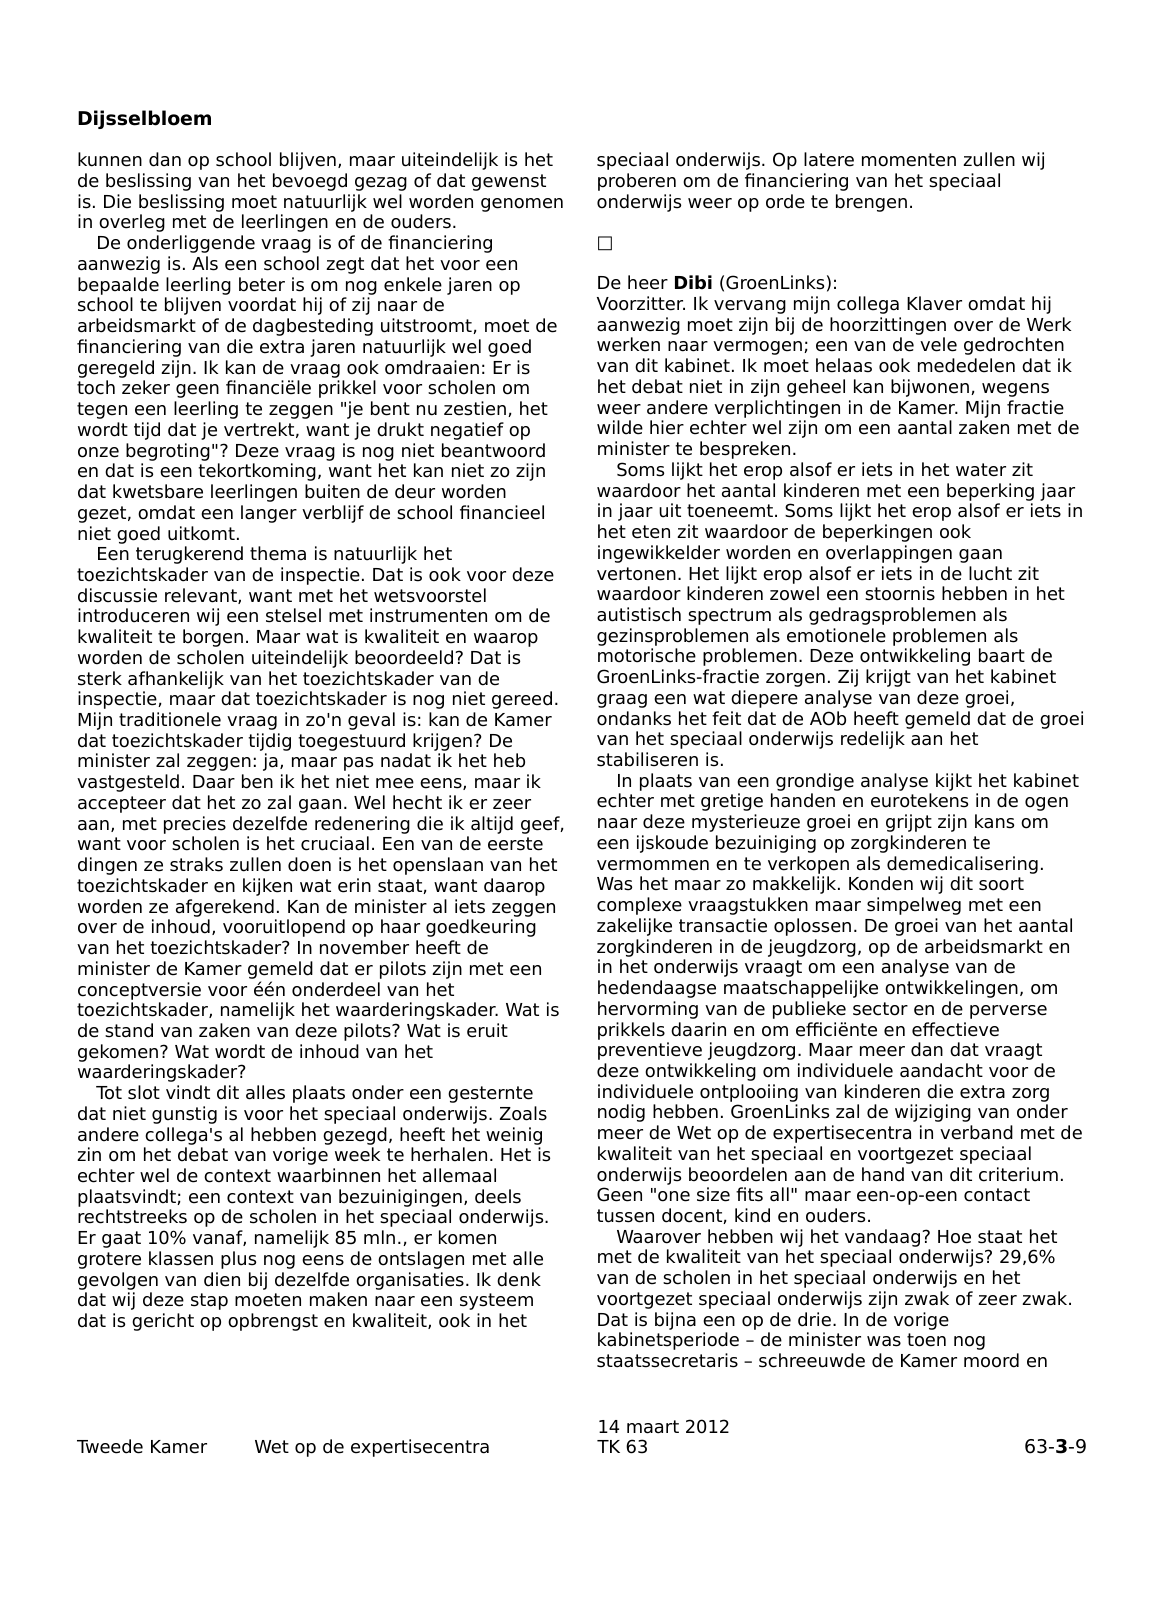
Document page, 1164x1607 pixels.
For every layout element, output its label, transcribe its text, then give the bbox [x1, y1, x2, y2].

text Een terugkerend thema is natuurlijk het toezichtskader van de inspectie. Dat is ook voor deze discussie relevant, want met het wetsvoorstel introduceren wij een stelsel met instrumenten om de kwaliteit te borgen. Maar wat is kwaliteit en waarop worden de scholen uiteindelijk beoordeeld? Dat is sterk afhankelijk van het toezichtskader van de inspectie, maar dat toezichtskader is nog niet gereed. Mijn traditionele vraag in zo'n geval is: kan de Kamer dat toezichtskader tijdig toegestuurd krijgen? De minister zal zeggen: ja, maar pas nadat ik het heb vastgesteld. Daar ben ik het niet mee eens, maar ik accepteer dat het zo zal gaan. Wel hecht ik er zeer aan, met precies dezelfde redenering die ik altijd geef, want voor scholen is het cruciaal. Een van de eerste dingen ze straks zullen doen is het openslaan van het toezichtskader en kijken wat erin staat, want daarop worden ze afgerekend. Kan de minister al iets zeggen over de inhoud, vooruitlopend op haar goedkeuring van het toezichtskader? In november heeft de minister de Kamer gemeld dat er pilots zijn met een conceptversie voor één onderdeel van het toezichtskader, namelijk het waarderingskader. Wat is de stand van zaken van deze pilots? Wat is eruit gekomen? Wat wordt de inhoud van het waarderingskader? [77, 544, 567, 1083]
text Voorzitter. Ik vervang mijn collega Klaver omdat hij aanwezig moet zijn bij de hoorzittingen over de Werk werken naar vermogen; een van de vele gedrochten van dit kabinet. Ik moet helaas ook mededelen dat ik het debat niet in zijn geheel kan bijwonen, wegens weer andere verplichtingen in de Kamer. Mijn fractie wilde hier echter wel zijn om een aantal zaken met de minister te bespreken. [596, 294, 1087, 460]
text Soms lijkt het erop alsof er iets in het water zit waardoor het aantal kinderen met een beperking jaar in jaar uit toeneemt. Soms lijkt het erop alsof er iets in het eten zit waardoor de beperkingen ook ingewikkelder worden en overlappingen gaan vertonen. Het lijkt erop alsof er iets in de lucht zit waardoor kinderen zowel een stoornis hebben in het autistisch spectrum als gedragsproblemen als gezinsproblemen als emotionele problemen als motorische problemen. Deze ontwikkeling baart de GroenLinks-fractie zorgen. Zij krijgt van het kabinet graag een wat diepere analyse van deze groei, ondanks het feit dat de AOb heeft gemeld dat de groei van het speciaal onderwijs redelijk aan het stabiliseren is. [596, 460, 1087, 771]
text speciaal onderwijs. Op latere momenten zullen wij proberen om de financiering van het speciaal onderwijs weer op orde te brengen. [596, 150, 1087, 212]
text Waarover hebben wij het vandaag? Hoe staat het met de kwaliteit van het speciaal onderwijs? 29,6% van de scholen in het speciaal onderwijs en het voortgezet speciaal onderwijs zijn zwak of zeer zwak. Dat is bijna een op de drie. In de vorige kabinetsperiode – de minister was toen nog staatssecretaris – schreeuwde de Kamer moord en [596, 1227, 1087, 1372]
text De heer Dibi (GroenLinks): [596, 273, 1087, 294]
text Tot slot vindt dit alles plaats onder een gesternte dat niet gunstig is voor het speciaal onderwijs. Zoals andere collega's al hebben gezegd, heeft het weinig zin om het debat van vorige week te herhalen. Het is echter wel de context waarbinnen het allemaal plaatsvindt; een context van bezuinigingen, deels rechtstreeks op de scholen in het speciaal onderwijs. Er gaat 10% vanaf, namelijk 85 mln., er komen grotere klassen plus nog eens de ontslagen met alle gevolgen van dien bij dezelfde organisaties. Ik denk dat wij deze stap moeten maken naar een systeem dat is gericht op opbrengst en kwaliteit, ook in het [77, 1083, 567, 1332]
text De onderliggende vraag is of de financiering aanwezig is. Als een school zegt dat het voor een bepaalde leerling beter is om nog enkele jaren op school te blijven voordat hij of zij naar de arbeidsmarkt of de dagbesteding uitstroomt, moet de financiering van die extra jaren natuurlijk wel goed geregeld zijn. Ik kan de vraag ook omdraaien: Er is toch zeker geen financiële prikkel voor scholen om tegen een leerling te zeggen "je bent nu zestien, het wordt tijd dat je vertrekt, want je drukt negatief op onze begroting"? Deze vraag is nog niet beantwoord en dat is een tekortkoming, want het kan niet zo zijn dat kwetsbare leerlingen buiten de deur worden gezet, omdat een langer verblijf de school financieel niet goed uitkomt. [77, 233, 567, 544]
text kunnen dan op school blijven, maar uiteindelijk is het de beslissing van het bevoegd gezag of dat gewenst is. Die beslissing moet natuurlijk wel worden genomen in overleg met de leerlingen en de ouders. [77, 150, 567, 233]
text In plaats van een grondige analyse kijkt het kabinet echter met gretige handen en eurotekens in de ogen naar deze mysterieuze groei en grijpt zijn kans om een ijskoude bezuiniging op zorgkinderen te vermommen en te verkopen als demedicalisering. Was het maar zo makkelijk. Konden wij dit soort complexe vraagstukken maar simpelweg met een zakelijke transactie oplossen. De groei van het aantal zorgkinderen in de jeugdzorg, op de arbeidsmarkt en in het onderwijs vraagt om een analyse van de hedendaagse maatschappelijke ontwikkelingen, om hervorming van de publieke sector en de perverse prikkels daarin en om efficiënte en effectieve preventieve jeugdzorg. Maar meer dan dat vraagt deze ontwikkeling om individuele aandacht voor de individuele ontplooiing van kinderen die extra zorg nodig hebben. GroenLinks zal de wijziging van onder meer de Wet op de expertisecentra in verband met de kwaliteit van het speciaal en voortgezet speciaal onderwijs beoordelen aan de hand van dit criterium. Geen "one size fits all" maar een-op-een contact tussen docent, kind en ouders. [596, 771, 1087, 1227]
text □ [596, 232, 1087, 253]
